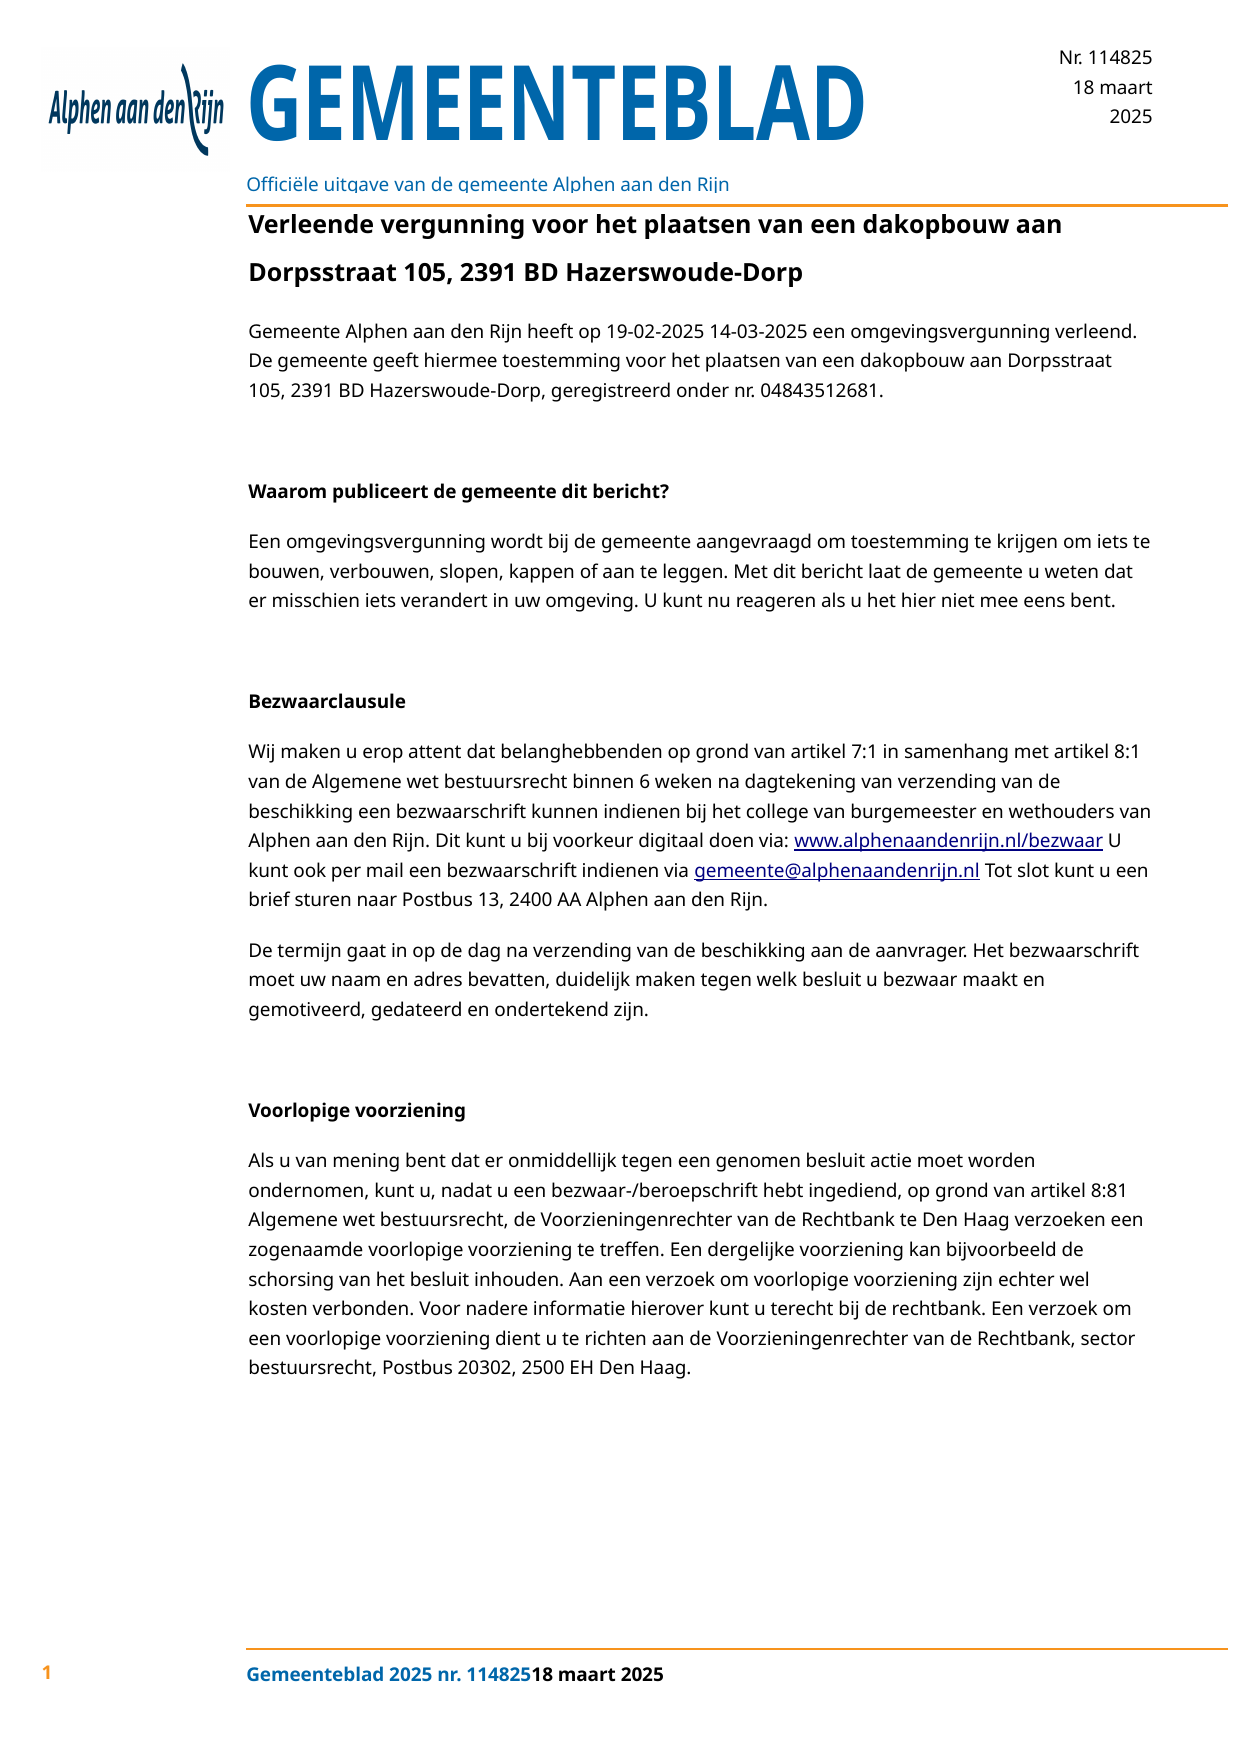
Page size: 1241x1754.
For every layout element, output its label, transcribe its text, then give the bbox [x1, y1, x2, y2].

text Waarom publiceert de gemeente dit bericht? [248, 478, 1152, 504]
text Bezwaarclausule [248, 688, 1152, 714]
text Verleende vergunning voor het plaatsen van een dakopbouw aan Dorpsstraat 105, 2391 BD Hazerswoude-Dorp [248, 207, 1152, 288]
picture [41, 47, 231, 172]
text Wij maken u erop attent dat belanghebbenden op grond van artikel 7:1 in samenhang met artikel 8:1 van de Algemene wet bestuursrecht binnen 6 weken na dagtekening van verzending van de beschikking een bezwaarschrift kunnen indienen bij het college van burgemeester en wethouders van Alphen aan den Rijn. Dit kunt u bij voorkeur digitaal doen via: www.alphenaandenrijn.nl/bezwaar U kunt ook per mail een bezwaarschrift indienen via gemeente@alphenaandenrijn.nl Tot slot kunt u een brief sturen naar Postbus 13, 2400 AA Alphen aan den Rijn. [248, 739, 1152, 912]
text Gemeente Alphen aan den Rijn heeft op 19-02-2025 14-03-2025 een omgevingsvergunning verleend. De gemeente geeft hiermee toestemming voor het plaatsen van een dakopbouw aan Dorpsstraat 105, 2391 BD Hazerswoude-Dorp, geregistreerd onder nr. 04843512681. [248, 318, 1152, 403]
text Een omgevingsvergunning wordt bij de gemeente aangevraagd om toestemming te krijgen om iets te bouwen, verbouwen, slopen, kappen of aan te leggen. Met dit bericht laat de gemeente u weten dat er misschien iets verandert in uw omgeving. U kunt nu reageren als u het hier niet mee eens bent. [248, 528, 1152, 613]
text De termijn gaat in op de dag na verzending van de beschikking aan de aanvrager. Het bezwaarschrift moet uw naam en adres bevatten, duidelijk maken tegen welk besluit u bezwaar maakt en gemotiveerd, gedateerd en ondertekend zijn. [248, 937, 1152, 1022]
text Voorlopige voorziening [248, 1097, 1152, 1123]
text Als u van mening bent dat er onmiddellijk tegen een genomen besluit actie moet worden ondernomen, kunt u, nadat u een bezwaar-/beroepschrift hebt ingediend, op grond van artikel 8:81 Algemene wet bestuursrecht, de Voorzieningenrechter van de Rechtbank te Den Haag verzoeken een zogenaamde voorlopige voorziening te treffen. Een dergelijke voorziening kan bijvoorbeeld de schorsing van het besluit inhouden. Aan een verzoek om voorlopige voorziening zijn echter wel kosten verbonden. Voor nadere informatie hierover kunt u terecht bij de rechtbank. Een verzoek om een voorlopige voorziening dient u te richten aan de Voorzieningenrechter van de Rechtbank, sector bestuursrecht, Postbus 20302, 2500 EH Den Haag. [248, 1147, 1152, 1380]
